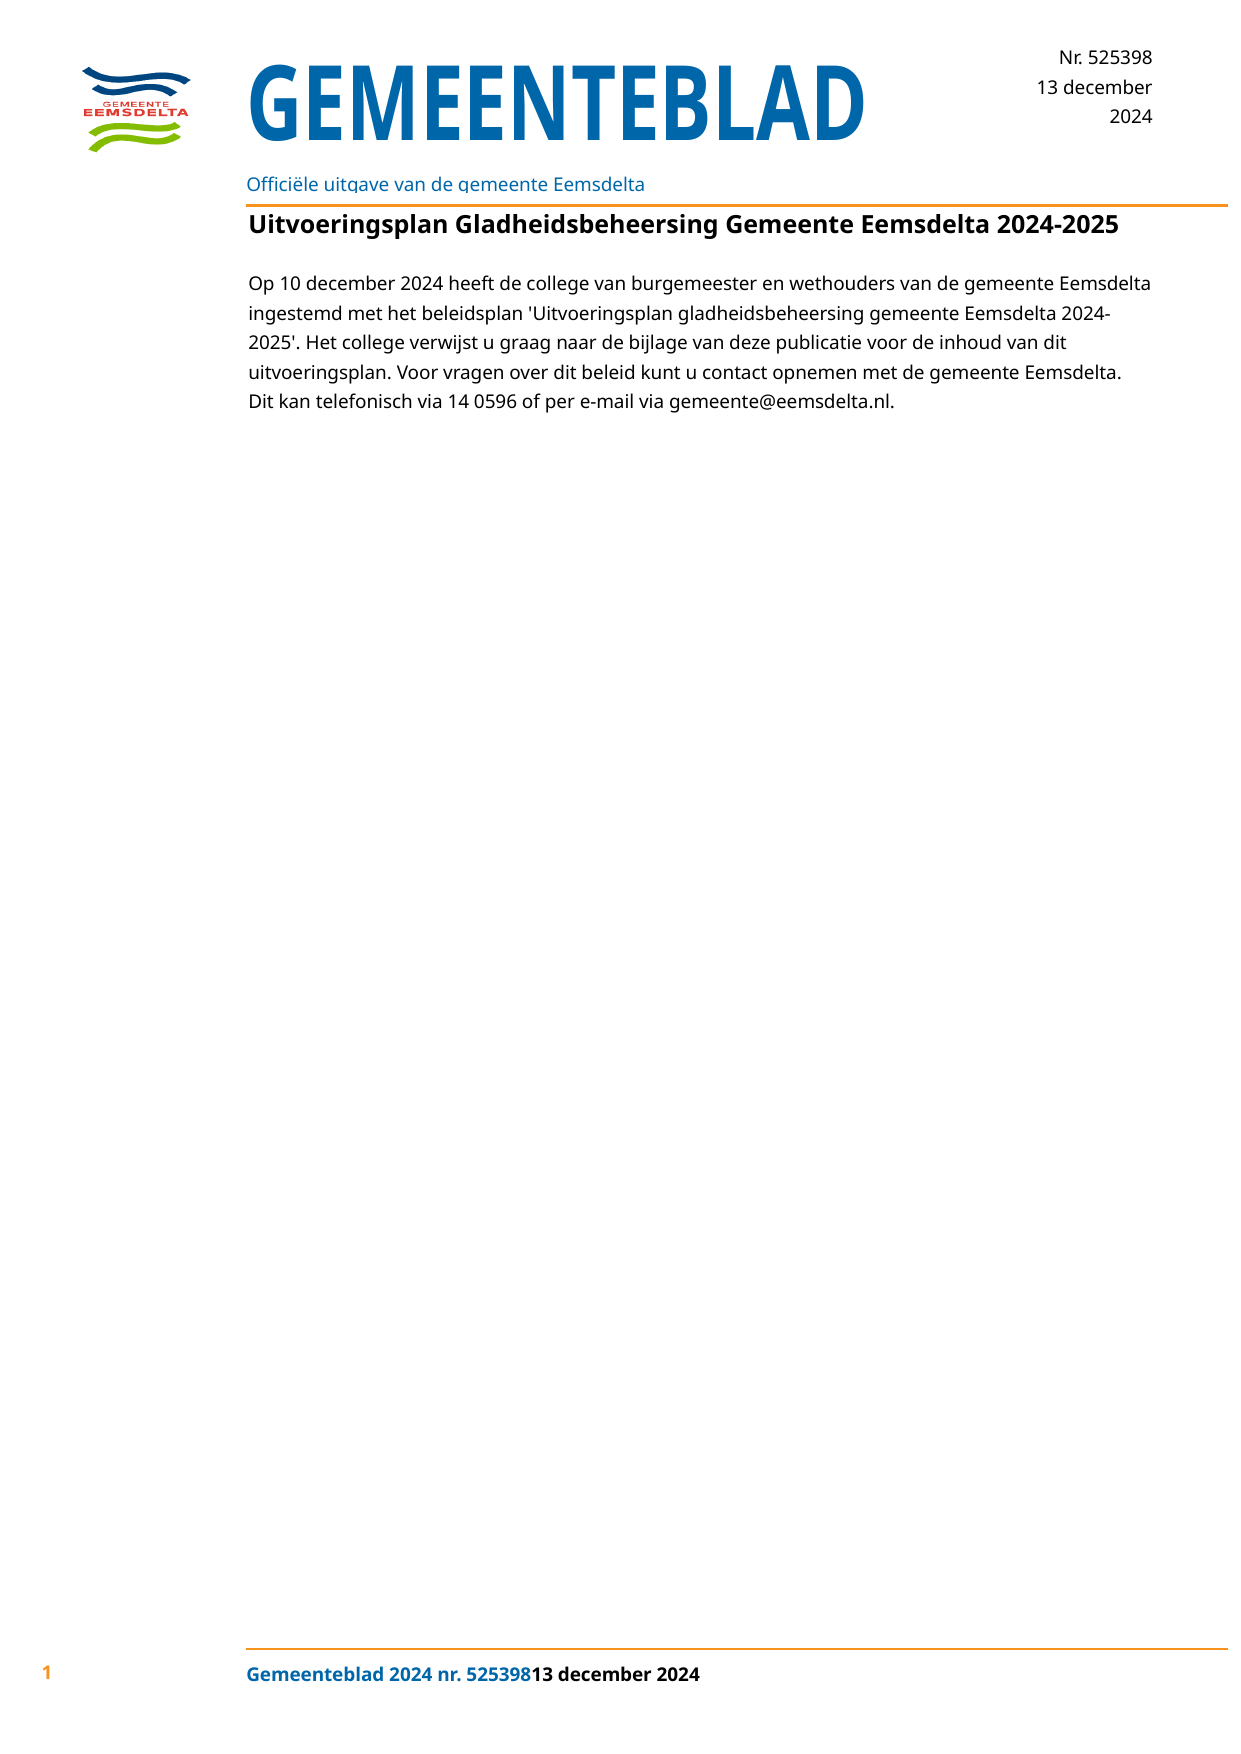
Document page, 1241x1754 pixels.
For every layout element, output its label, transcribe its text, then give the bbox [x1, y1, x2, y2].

text Uitvoeringsplan Gladheidsbeheersing Gemeente Eemsdelta 2024-2025 [248, 207, 1152, 241]
text Op 10 december 2024 heeft de college van burgemeester en wethouders van de gemeente Eemsdelta ingestemd met het beleidsplan 'Uitvoeringsplan gladheidsbeheersing gemeente Eemsdelta 2024-2025'. Het college verwijst u graag naar de bijlage van deze publicatie voor de inhoud van dit uitvoeringsplan. Voor vragen over dit beleid kunt u contact opnemen met de gemeente Eemsdelta. Dit kan telefonisch via 14 0596 of per e-mail via gemeente@eemsdelta.nl. [248, 270, 1152, 414]
picture [41, 47, 231, 172]
